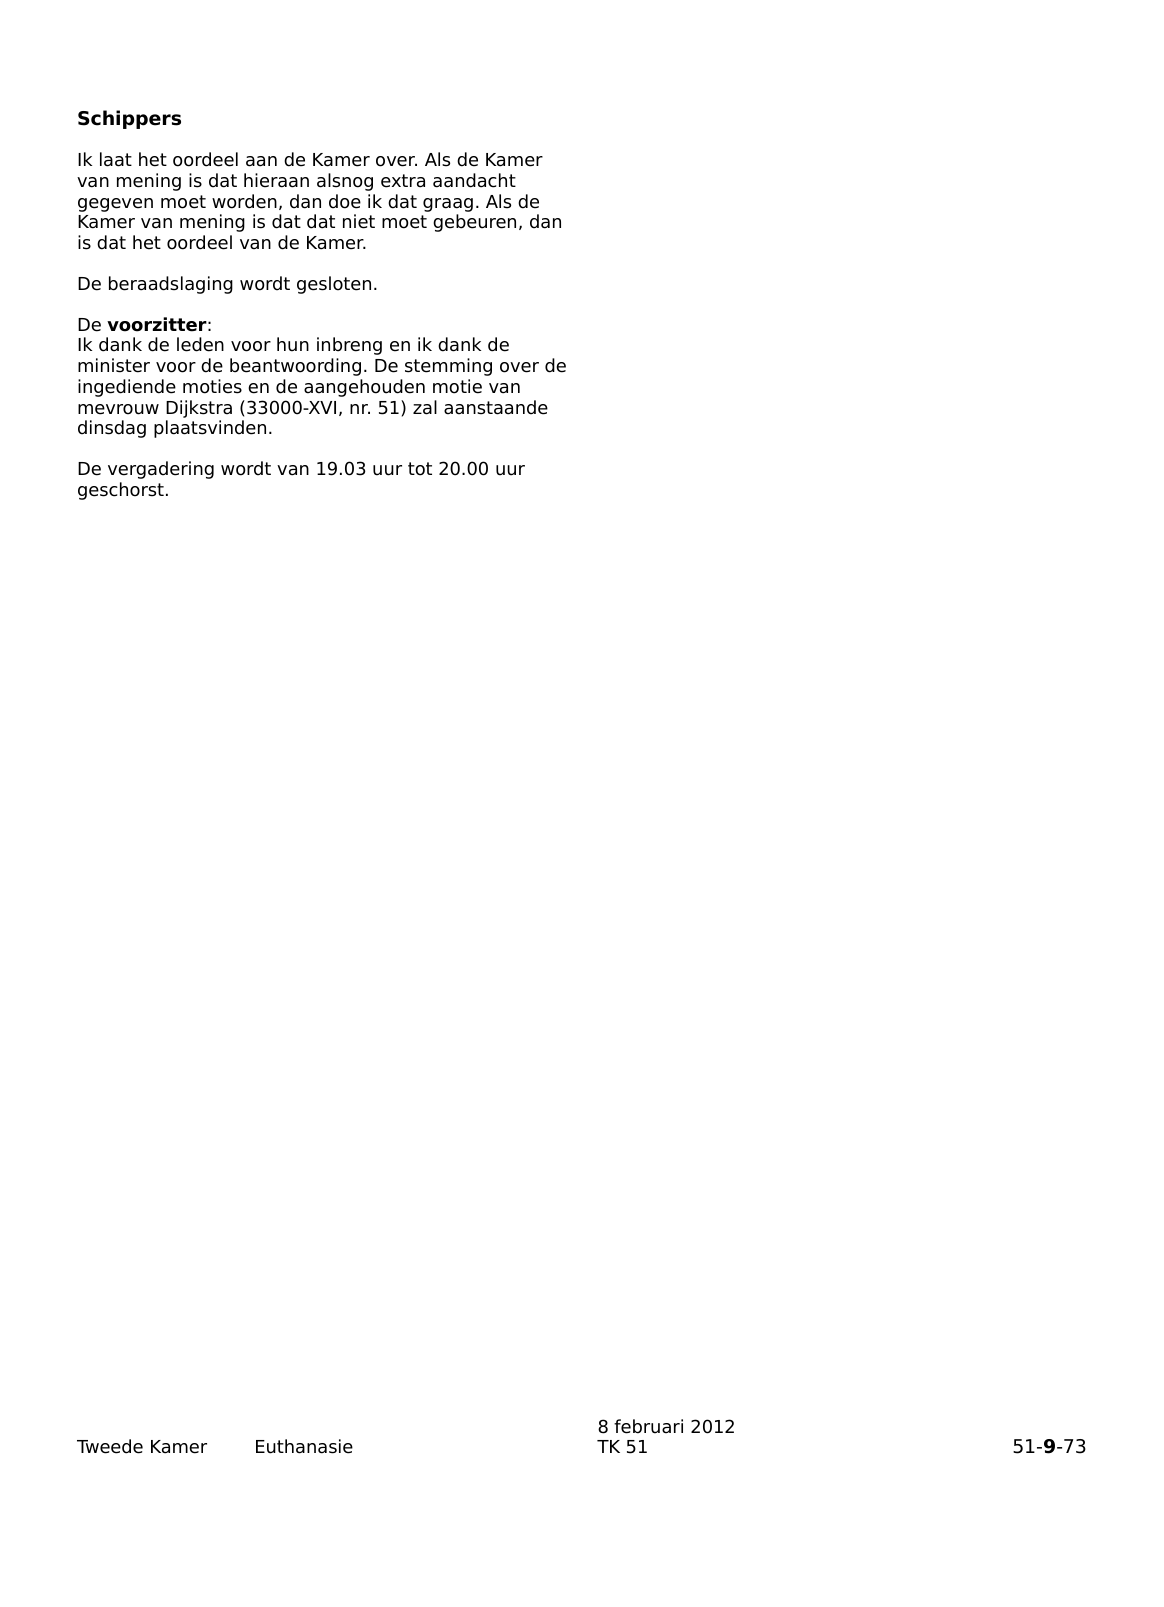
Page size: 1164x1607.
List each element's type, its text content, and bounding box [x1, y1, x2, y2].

text Ik laat het oordeel aan de Kamer over. Als de Kamer van mening is dat hieraan alsnog extra aandacht gegeven moet worden, dan doe ik dat graag. Als de Kamer van mening is dat dat niet moet gebeuren, dan is dat het oordeel van de Kamer. [77, 150, 567, 254]
text De voorzitter: [77, 314, 567, 335]
text Ik dank de leden voor hun inbreng en ik dank de minister voor de beantwoording. De stemming over de ingediende moties en de aangehouden motie van mevrouw Dijkstra (33000-XVI, nr. 51) zal aanstaande dinsdag plaatsvinden. [77, 335, 567, 439]
text De vergadering wordt van 19.03 uur tot 20.00 uur geschorst. [77, 459, 567, 500]
text De beraadslaging wordt gesloten. [77, 274, 567, 294]
